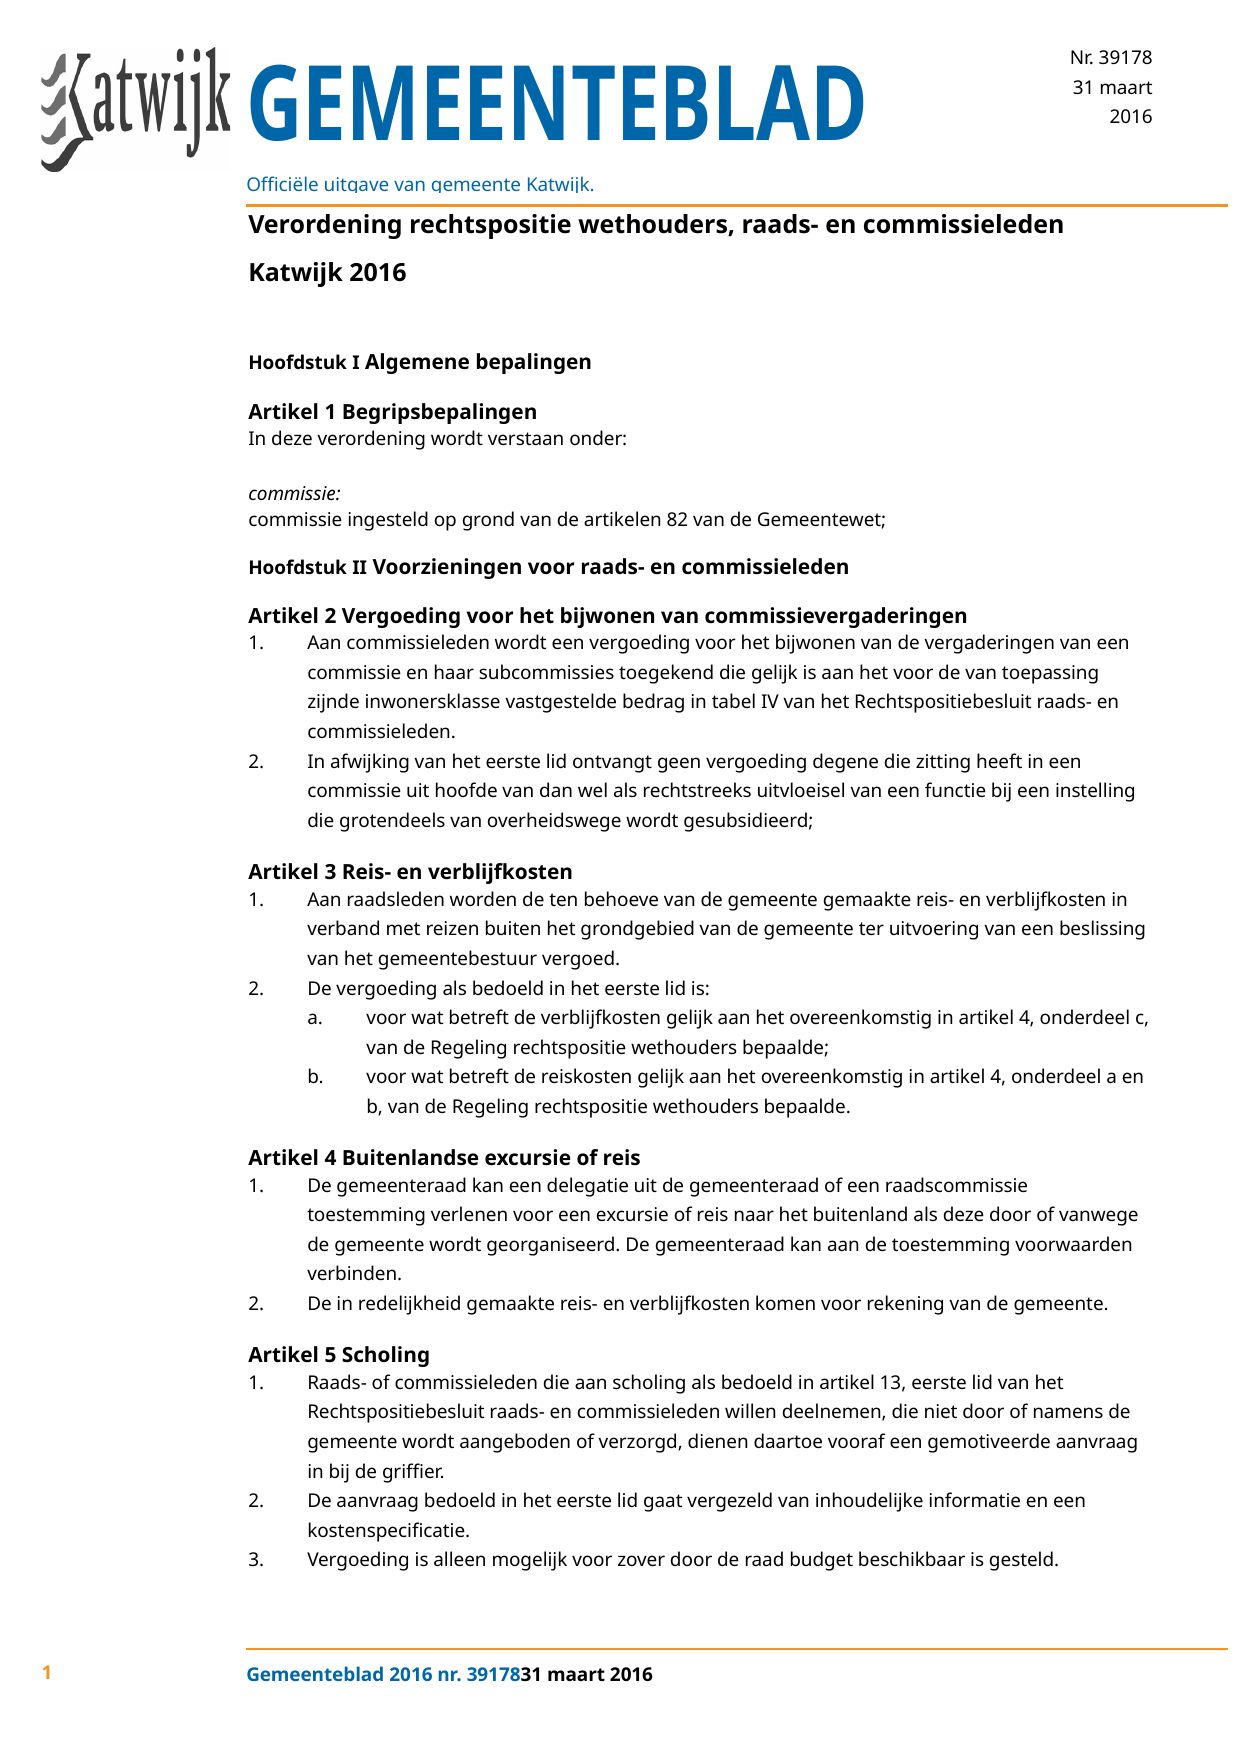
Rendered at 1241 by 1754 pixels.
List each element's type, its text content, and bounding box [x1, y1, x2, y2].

list Aan commissieleden wordt een vergoeding voor het bijwonen van de vergaderingen van een commissie en haar subcommissies toegekend die gelijk is aan het voor de van toepassing zijnde inwonersklasse vastgestelde bedrag in tabel IV van het Rechtspositiebesluit raads- en commissieleden. [248, 629, 1152, 744]
text Hoofdstuk I Algemene bepalingen [248, 347, 1152, 376]
list De in redelijkheid gemaakte reis- en verblijfkosten komen voor rekening van de gemeente. [248, 1290, 1152, 1316]
list Vergoeding is alleen mogelijk voor zover door de raad budget beschikbaar is gesteld. [248, 1547, 1152, 1572]
text commissie ingesteld op grond van de artikelen 82 van de Gemeentewet; [248, 506, 1152, 532]
picture [41, 47, 231, 172]
text Verordening rechtspositie wethouders, raads- en commissieleden Katwijk 2016 [248, 207, 1152, 288]
list voor wat betreft de verblijfkosten gelijk aan het overeenkomstig in artikel 4, onderdeel c, van de Regeling rechtspositie wethouders bepaalde; [307, 1004, 1152, 1059]
text Artikel 4 Buitenlandse excursie of reis [248, 1143, 1152, 1172]
list In afwijking van het eerste lid ontvangt geen vergoeding degene die zitting heeft in een commissie uit hoofde van dan wel als rechtstreeks uitvloeisel van een functie bij een instelling die grotendeels van overheidswege wordt gesubsidieerd; [248, 748, 1152, 833]
list voor wat betreft de reiskosten gelijk aan het overeenkomstig in artikel 4, onderdeel a en b, van de Regeling rechtspositie wethouders bepaalde. [307, 1063, 1152, 1119]
list Aan raadsleden worden de ten behoeve van de gemeente gemaakte reis- en verblijfkosten in verband met reizen buiten het grondgebied van de gemeente ter uitvoering van een beslissing van het gemeentebestuur vergoed. [248, 886, 1152, 971]
text In deze verordening wordt verstaan onder: [248, 425, 1152, 451]
text Artikel 5 Scholing [248, 1341, 1152, 1369]
list De aanvraag bedoeld in het eerste lid gaat vergezeld van inhoudelijke informatie en een kostenspecificatie. [248, 1487, 1152, 1543]
list De vergoeding als bedoeld in het eerste lid is: [248, 975, 1152, 1000]
list De gemeenteraad kan een delegatie uit de gemeenteraad of een raadscommissie toestemming verlenen voor een excursie of reis naar het buitenland als deze door of vanwege de gemeente wordt georganiseerd. De gemeenteraad kan aan de toestemming voorwaarden verbinden. [248, 1172, 1152, 1286]
text Artikel 2 Vergoeding voor het bijwonen van commissievergaderingen [248, 601, 1152, 629]
text Artikel 1 Begripsbepalingen [248, 397, 1152, 425]
text Hoofdstuk II Voorzieningen voor raads- en commissieleden [248, 552, 1152, 580]
text commissie: [248, 481, 1152, 506]
list Raads- of commissieleden die aan scholing als bedoeld in artikel 13, eerste lid van het Rechtspositiebesluit raads- en commissieleden willen deelnemen, die niet door of namens de gemeente wordt aangeboden of verzorgd, dienen daartoe vooraf een gemotiveerde aanvraag in bij de griffier. [248, 1369, 1152, 1483]
text Artikel 3 Reis- en verblijfkosten [248, 857, 1152, 886]
